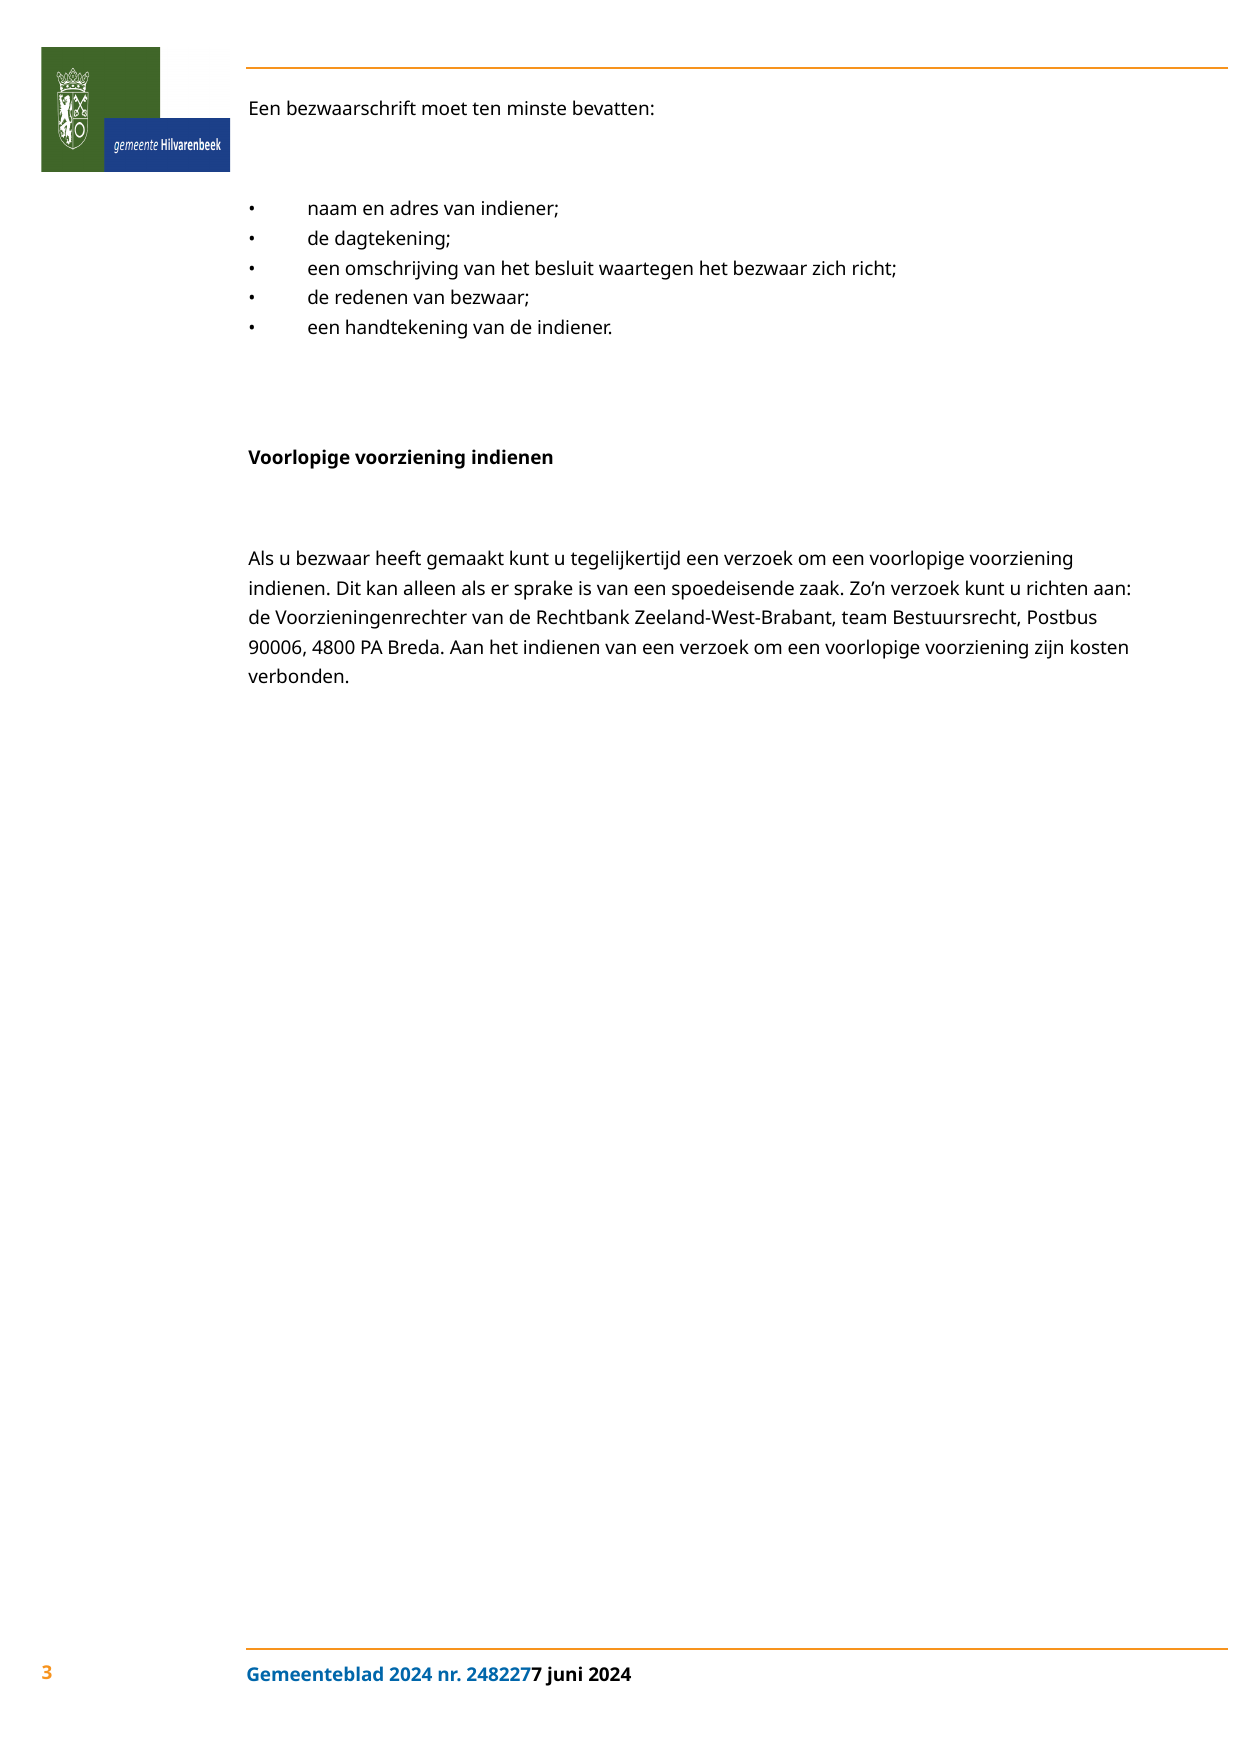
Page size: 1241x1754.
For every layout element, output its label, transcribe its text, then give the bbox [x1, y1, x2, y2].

text Een bezwaarschrift moet ten minste bevatten: [248, 95, 1152, 121]
text Als u bezwaar heeft gemaakt kunt u tegelijkertijd een verzoek om een voorlopige voorziening indienen. Dit kan alleen als er sprake is van een spoedeisende zaak. Zo’n verzoek kunt u richten aan: de Voorzieningenrechter van de Rechtbank Zeeland-West-Brabant, team Bestuursrecht, Postbus 90006, 4800 PA Breda. Aan het indienen van een verzoek om een voorlopige voorziening zijn kosten verbonden. [248, 545, 1152, 689]
list naam en adres van indiener; [248, 196, 1152, 221]
text Voorlopige voorziening indienen [248, 444, 1152, 470]
list de dagtekening; [248, 225, 1152, 251]
picture [41, 47, 231, 172]
list een handtekening van de indiener. [248, 314, 1152, 340]
list de redenen van bezwaar; [248, 284, 1152, 310]
list een omschrijving van het besluit waartegen het bezwaar zich richt; [248, 255, 1152, 281]
